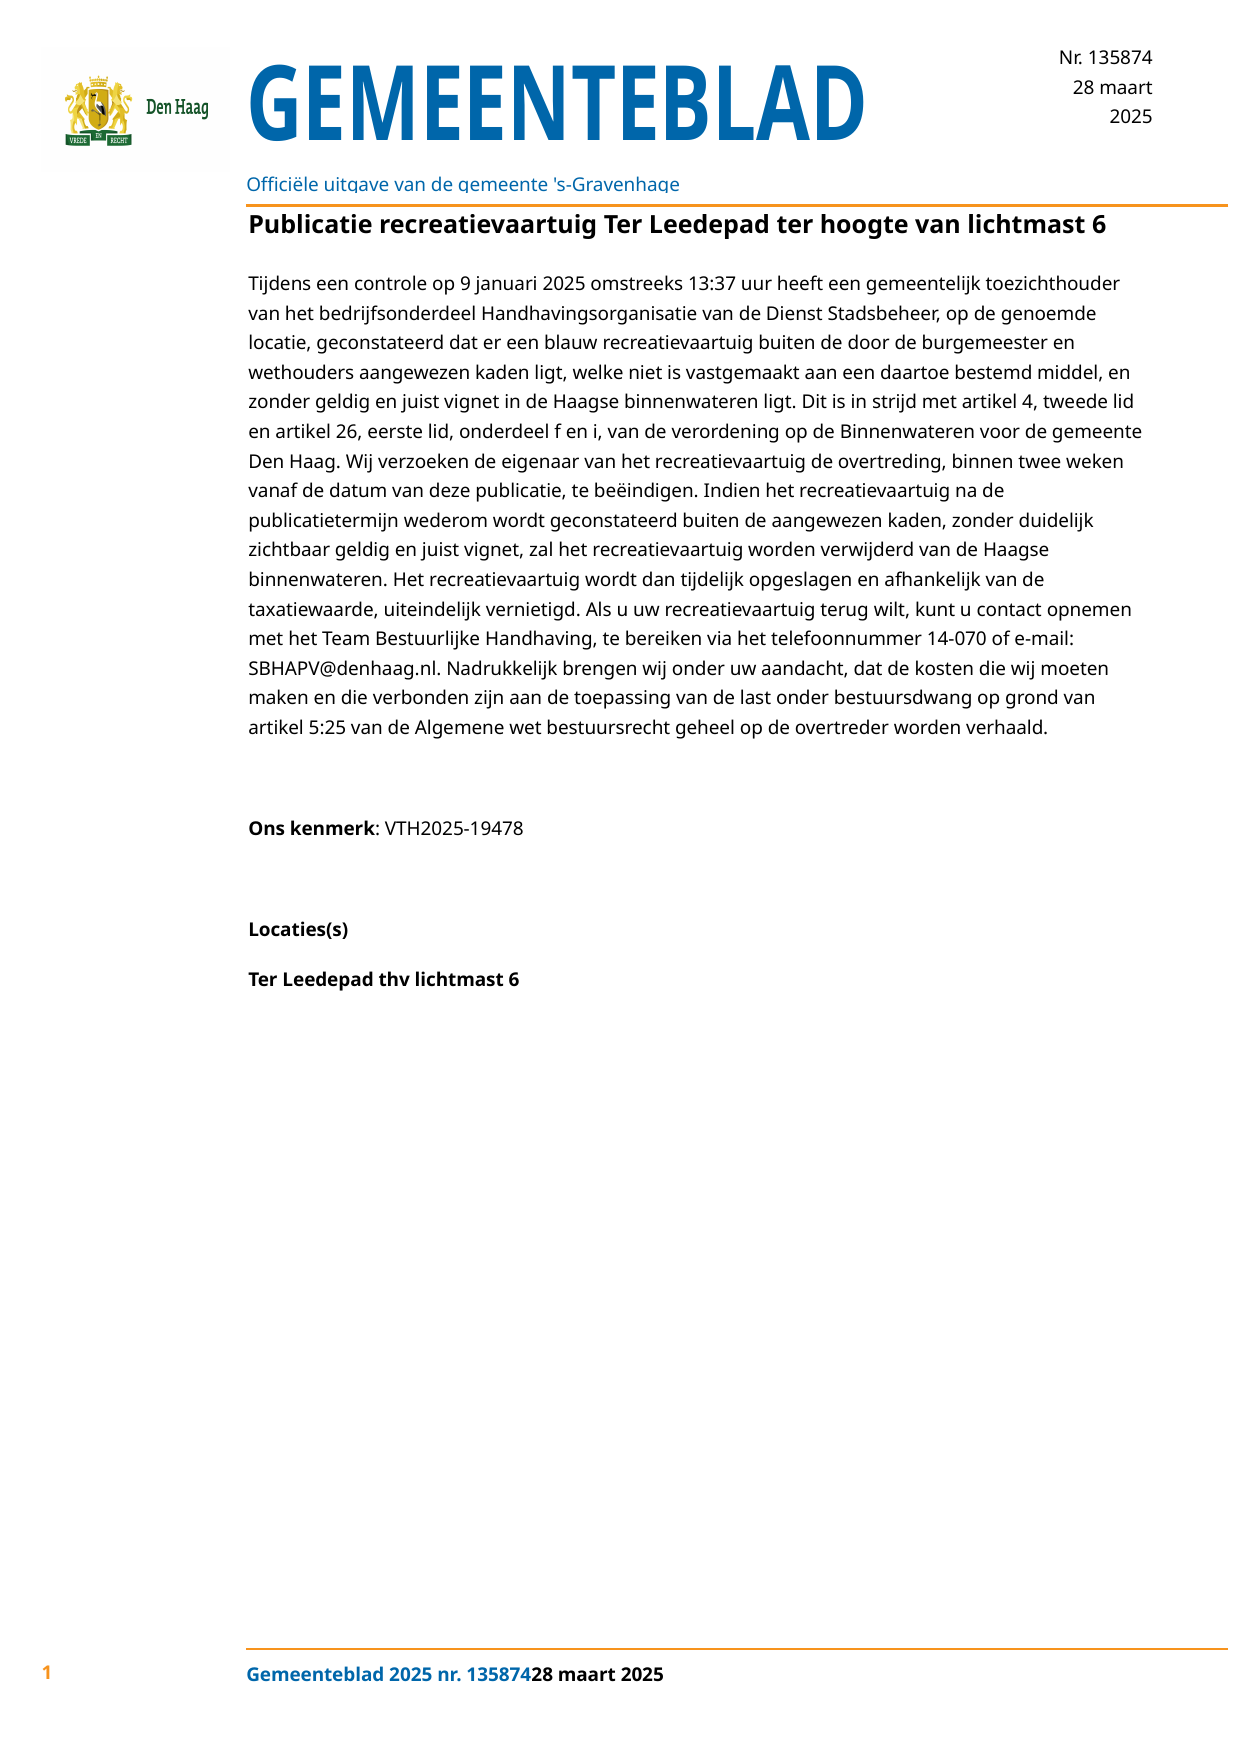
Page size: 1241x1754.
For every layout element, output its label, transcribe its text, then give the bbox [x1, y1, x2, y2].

picture [41, 47, 231, 172]
text Ons kenmerk: VTH2025-19478 [248, 815, 1152, 841]
text Locaties(s) [248, 916, 1152, 941]
text Ter Leedepad thv lichtmast 6 [248, 966, 1152, 992]
text Publicatie recreatievaartuig Ter Leedepad ter hoogte van lichtmast 6 [248, 207, 1152, 241]
text Tijdens een controle op 9 januari 2025 omstreeks 13:37 uur heeft een gemeentelijk toezichthouder van het bedrijfsonderdeel Handhavingsorganisatie van de Dienst Stadsbeheer, op de genoemde locatie, geconstateerd dat er een blauw recreatievaartuig buiten de door de burgemeester en wethouders aangewezen kaden ligt, welke niet is vastgemaakt aan een daartoe bestemd middel, en zonder geldig en juist vignet in de Haagse binnenwateren ligt. Dit is in strijd met artikel 4, tweede lid en artikel 26, eerste lid, onderdeel f en i, van de verordening op de Binnenwateren voor de gemeente Den Haag. Wij verzoeken de eigenaar van het recreatievaartuig de overtreding, binnen twee weken vanaf de datum van deze publicatie, te beëindigen. Indien het recreatievaartuig na de publicatietermijn wederom wordt geconstateerd buiten de aangewezen kaden, zonder duidelijk zichtbaar geldig en juist vignet, zal het recreatievaartuig worden verwijderd van de Haagse binnenwateren. Het recreatievaartuig wordt dan tijdelijk opgeslagen en afhankelijk van de taxatiewaarde, uiteindelijk vernietigd. Als u uw recreatievaartuig terug wilt, kunt u contact opnemen met het Team Bestuurlijke Handhaving, te bereiken via het telefoonnummer 14-070 of e-mail: SBHAPV@denhaag.nl. Nadrukkelijk brengen wij onder uw aandacht, dat de kosten die wij moeten maken en die verbonden zijn aan de toepassing van de last onder bestuursdwang op grond van artikel 5:25 van de Algemene wet bestuursrecht geheel op de overtreder worden verhaald. [248, 270, 1152, 740]
